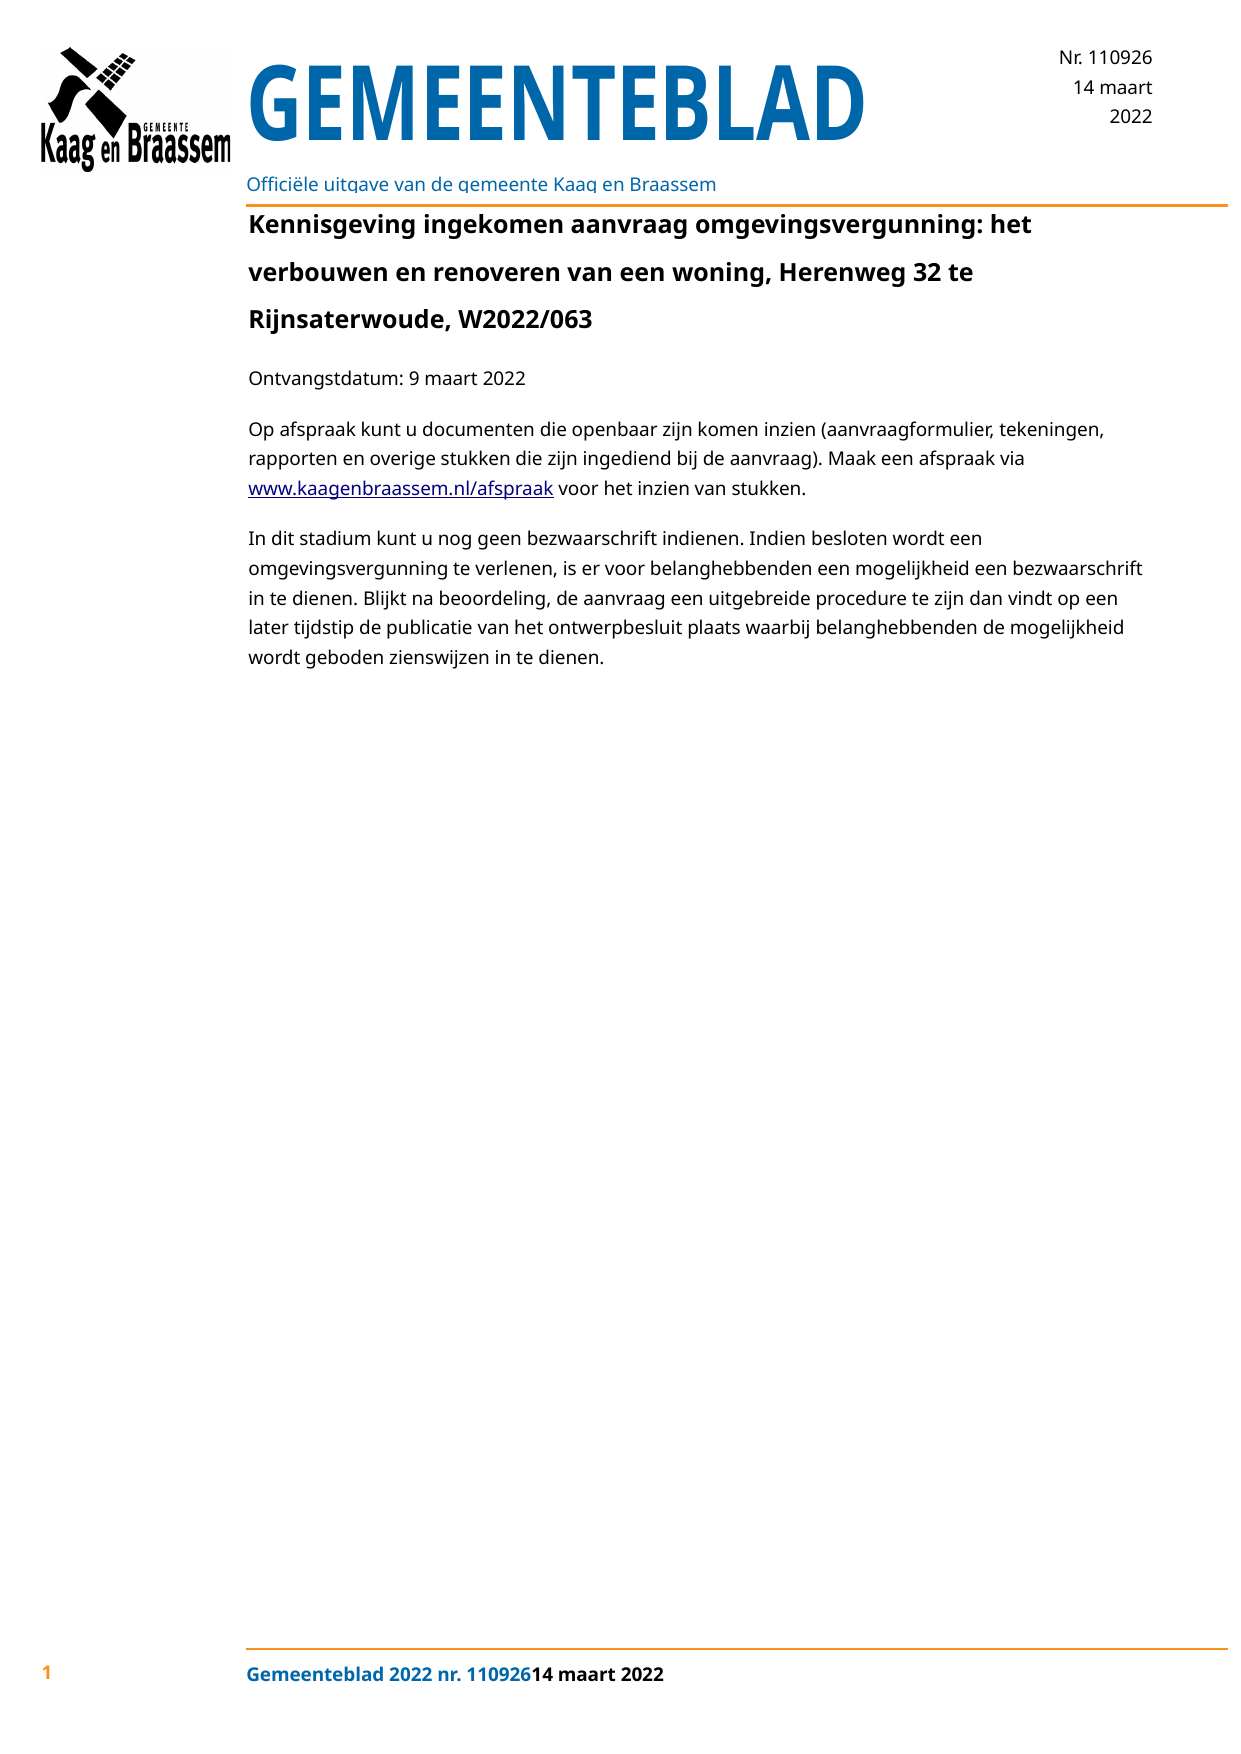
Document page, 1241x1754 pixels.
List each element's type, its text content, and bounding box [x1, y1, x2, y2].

text Kennisgeving ingekomen aanvraag omgevingsvergunning: het verbouwen en renoveren van een woning, Herenweg 32 te Rijnsaterwoude, W2022/063 [248, 207, 1152, 336]
picture [41, 47, 231, 172]
text Ontvangstdatum: 9 maart 2022 [248, 366, 1152, 391]
text In dit stadium kunt u nog geen bezwaarschrift indienen. Indien besloten wordt een omgevingsvergunning te verlenen, is er voor belanghebbenden een mogelijkheid een bezwaarschrift in te dienen. Blijkt na beoordeling, de aanvraag een uitgebreide procedure te zijn dan vindt op een later tijdstip de publicatie van het ontwerpbesluit plaats waarbij belanghebbenden de mogelijkheid wordt geboden zienswijzen in te dienen. [248, 526, 1152, 669]
text Op afspraak kunt u documenten die openbaar zijn komen inzien (aanvraagformulier, tekeningen, rapporten en overige stukken die zijn ingediend bij de aanvraag). Maak een afspraak via www.kaagenbraassem.nl/afspraak voor het inzien van stukken. [248, 416, 1152, 501]
